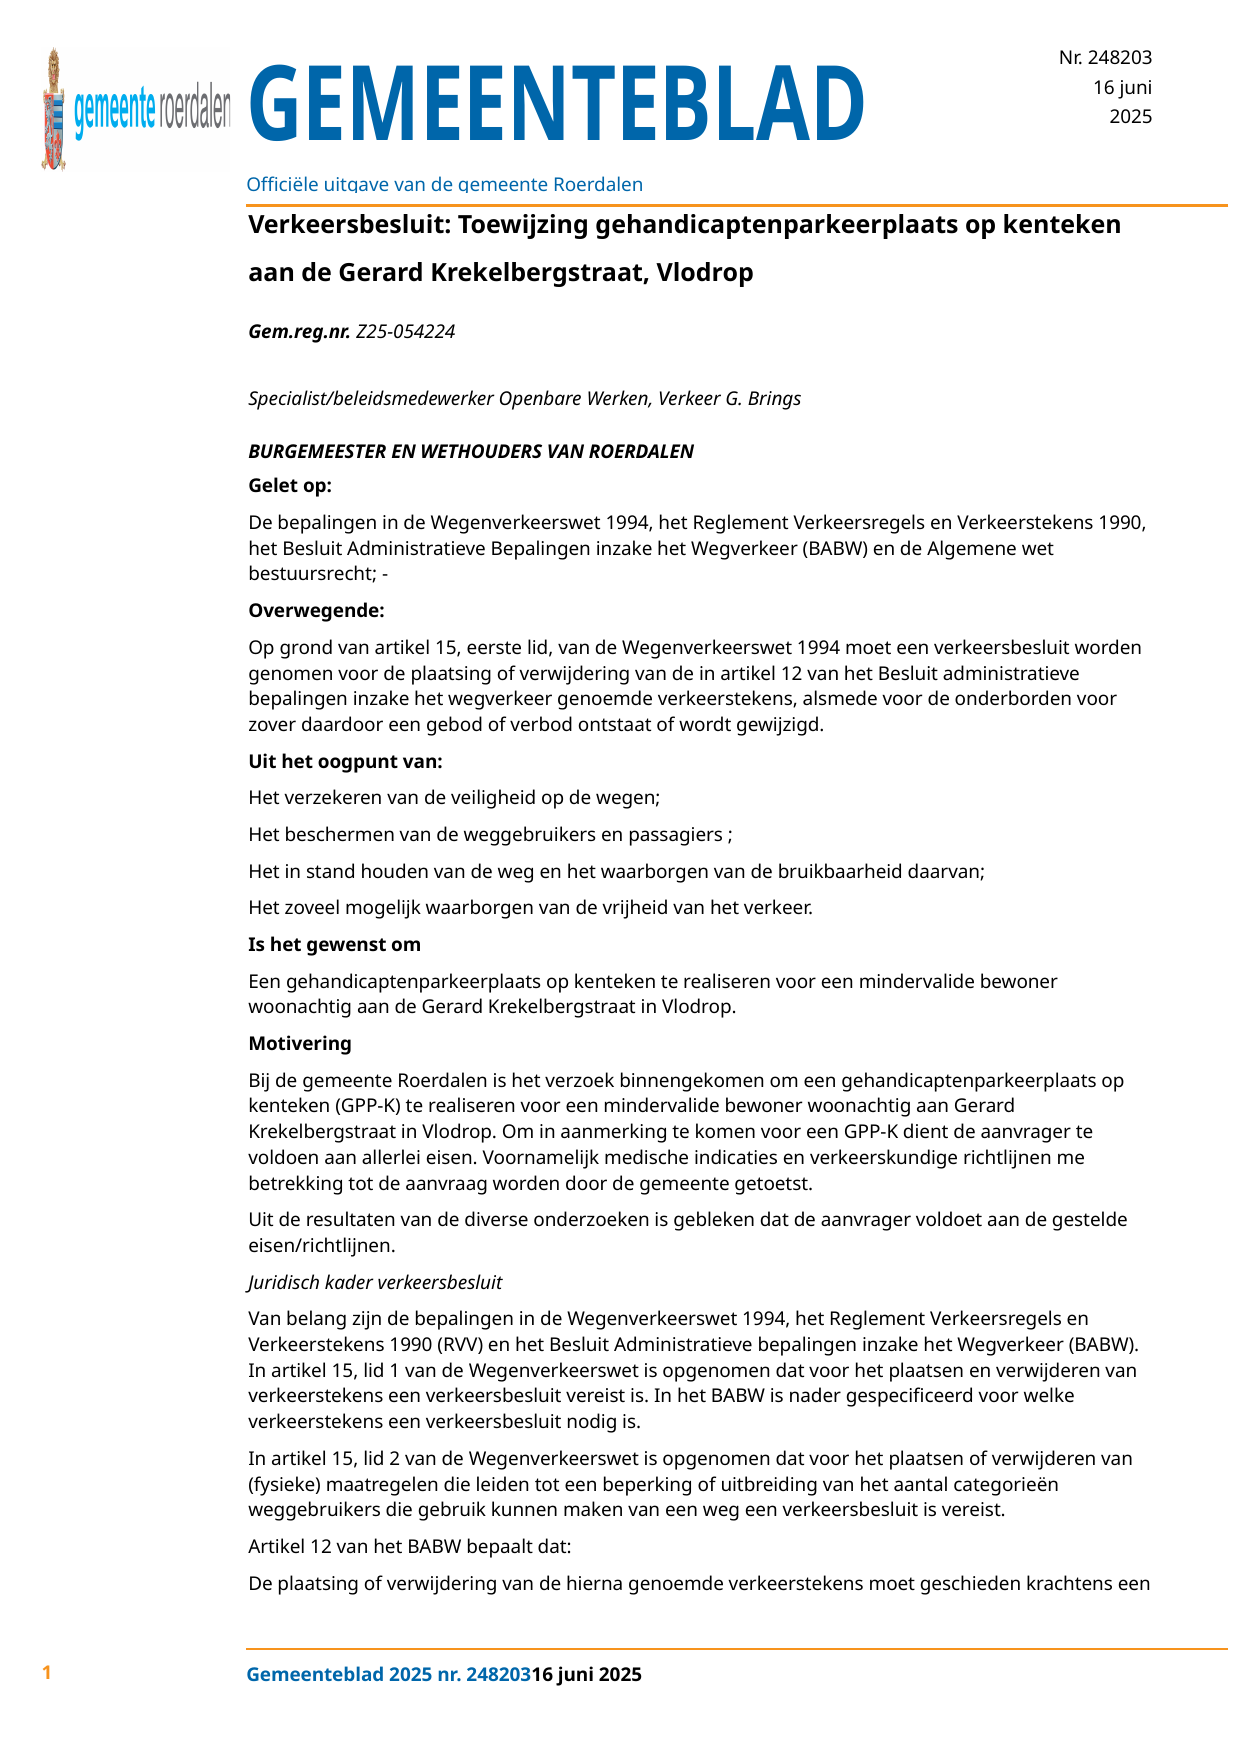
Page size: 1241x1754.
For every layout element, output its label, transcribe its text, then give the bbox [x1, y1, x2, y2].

text Het beschermen van de weggebruikers en passagiers ; [248, 821, 1152, 847]
text BURGEMEESTER EN WETHOUDERS VAN ROERDALEN [248, 438, 1152, 464]
text Het verzekeren van de veiligheid op de wegen; [248, 784, 1152, 810]
text Artikel 12 van het BABW bepaalt dat: [248, 1533, 1152, 1559]
text Bij de gemeente Roerdalen is het verzoek binnengekomen om een gehandicaptenparkeerplaats op kenteken (GPP-K) te realiseren voor een mindervalide bewoner woonachtig aan Gerard Krekelbergstraat in Vlodrop. Om in aanmerking te komen voor een GPP-K dient de aanvrager te voldoen aan allerlei eisen. Voornamelijk medische indicaties en verkeerskundige richtlijnen me betrekking tot de aanvraag worden door de gemeente getoetst. [248, 1067, 1152, 1196]
text In artikel 15, lid 2 van de Wegenverkeerswet is opgenomen dat voor het plaatsen of verwijderen van (fysieke) maatregelen die leiden tot een beperking of uitbreiding van het aantal categorieën weggebruikers die gebruik kunnen maken van een weg een verkeersbesluit is vereist. [248, 1445, 1152, 1522]
text Overwegende: [248, 597, 1152, 623]
text Op grond van artikel 15, eerste lid, van de Wegenverkeerswet 1994 moet een verkeersbesluit worden genomen voor de plaatsing of verwijdering van de in artikel 12 van het Besluit administratieve bepalingen inzake het wegverkeer genoemde verkeerstekens, alsmede voor de onderborden voor zover daardoor een gebod of verbod ontstaat of wordt gewijzigd. [248, 634, 1152, 737]
text Motivering [248, 1030, 1152, 1056]
text De plaatsing of verwijdering van de hierna genoemde verkeerstekens moet geschieden krachtens een [248, 1570, 1152, 1596]
text Verkeersbesluit: Toewijzing gehandicaptenparkeerplaats op kenteken aan de Gerard Krekelbergstraat, Vlodrop [248, 207, 1152, 288]
text Specialist/beleidsmedewerker Openbare Werken, Verkeer G. Brings [248, 386, 1152, 411]
text Van belang zijn de bepalingen in de Wegenverkeerswet 1994, het Reglement Verkeersregels en Verkeerstekens 1990 (RVV) en het Besluit Administratieve bepalingen inzake het Wegverkeer (BABW). In artikel 15, lid 1 van de Wegenverkeerswet is opgenomen dat voor het plaatsen en verwijderen van verkeerstekens een verkeersbesluit vereist is. In het BABW is nader gespecificeerd voor welke verkeerstekens een verkeersbesluit nodig is. [248, 1306, 1152, 1434]
text Is het gewenst om [248, 931, 1152, 957]
text Het in stand houden van de weg en het waarborgen van de bruikbaarheid daarvan; [248, 858, 1152, 883]
text Gelet op: [248, 472, 1152, 498]
text Uit het oogpunt van: [248, 748, 1152, 773]
text Een gehandicaptenparkeerplaats op kenteken te realiseren voor een mindervalide bewoner woonachtig aan de Gerard Krekelbergstraat in Vlodrop. [248, 968, 1152, 1019]
text Het zoveel mogelijk waarborgen van de vrijheid van het verkeer. [248, 894, 1152, 920]
picture [41, 47, 231, 172]
text Juridisch kader verkeersbesluit [248, 1269, 1152, 1294]
text De bepalingen in de Wegenverkeerswet 1994, het Reglement Verkeersregels en Verkeerstekens 1990, het Besluit Administratieve Bepalingen inzake het Wegverkeer (BABW) en de Algemene wet bestuursrecht; - [248, 509, 1152, 586]
text Gem.reg.nr. Z25-054224 [248, 318, 1152, 344]
text Uit de resultaten van de diverse onderzoeken is gebleken dat de aanvrager voldoet aan de gestelde eisen/richtlijnen. [248, 1206, 1152, 1258]
